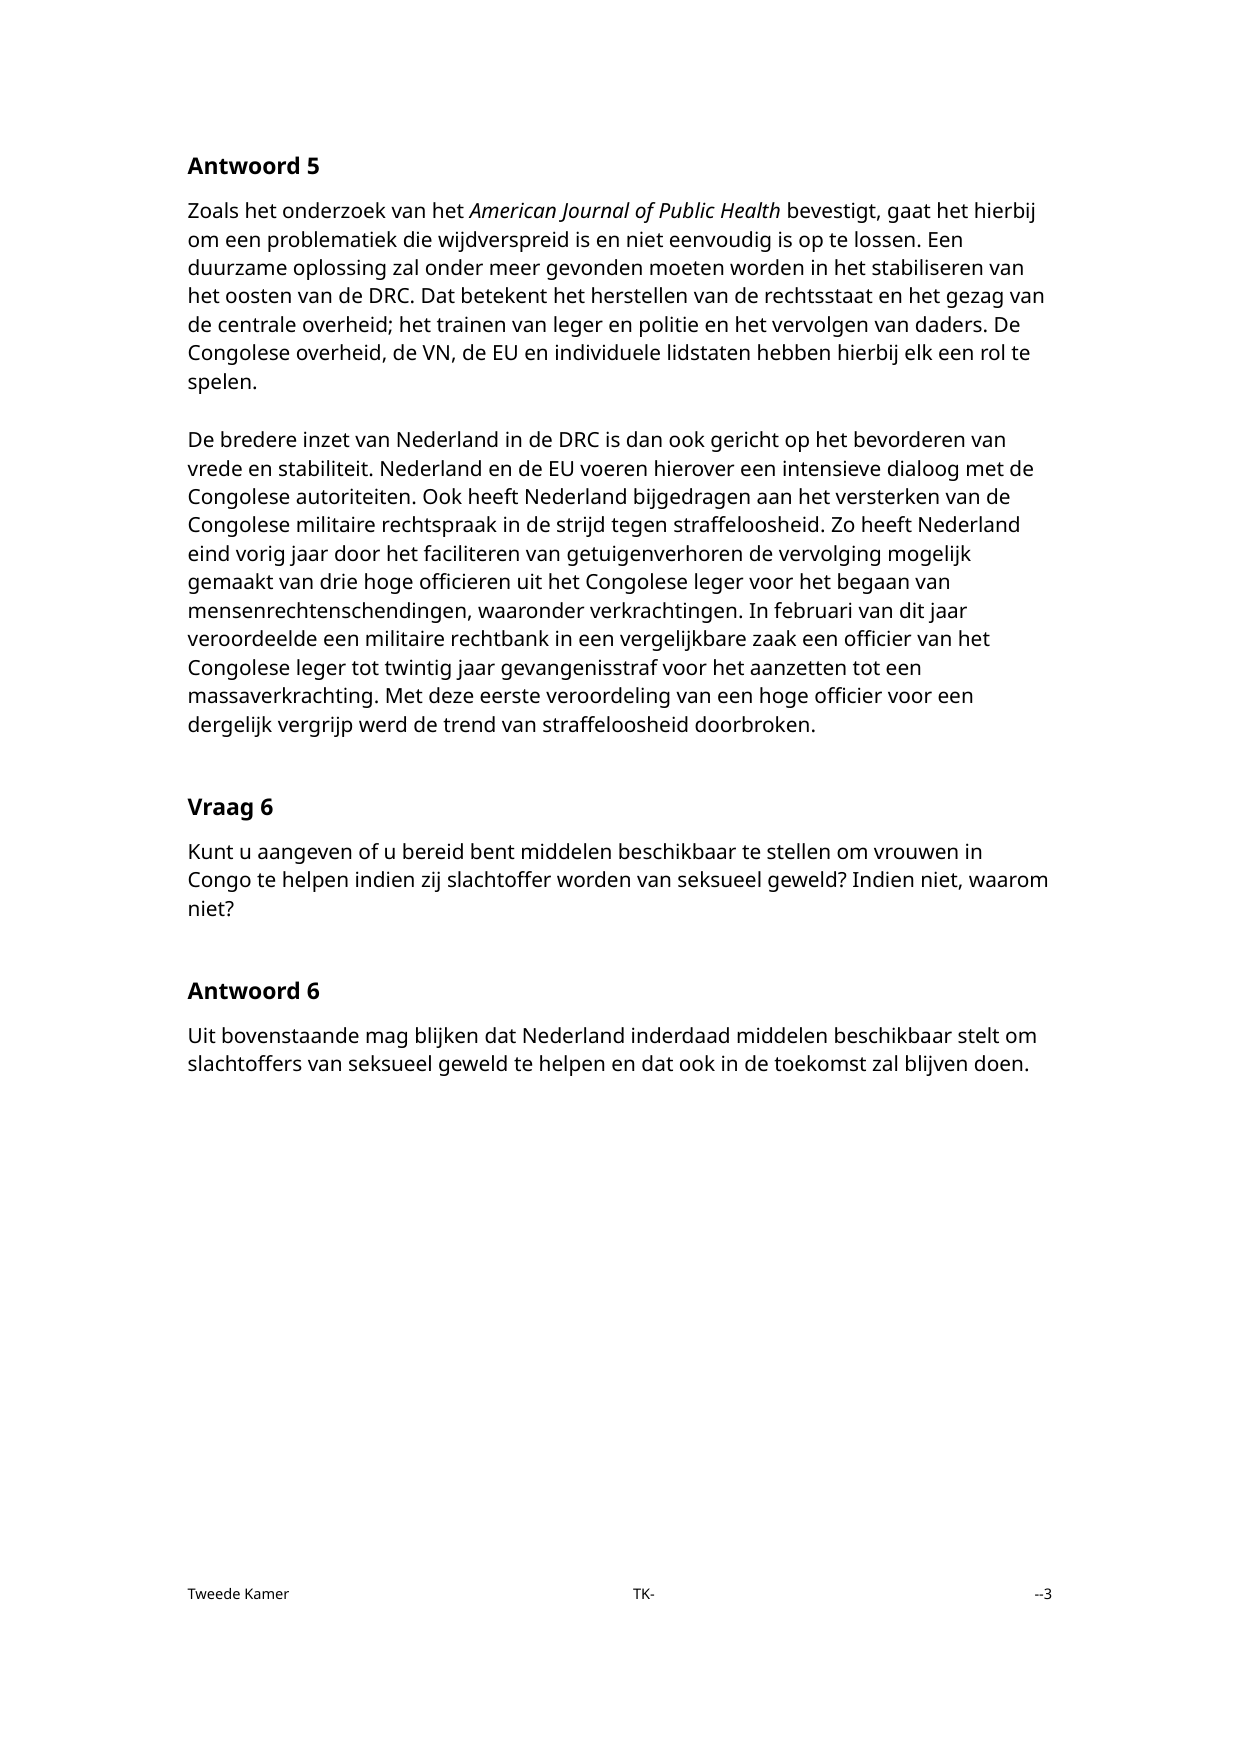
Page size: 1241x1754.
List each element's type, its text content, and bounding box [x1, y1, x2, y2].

subtitle Antwoord 5 [187, 150, 1053, 181]
text Kunt u aangeven of u bereid bent middelen beschikbaar te stellen om vrouwen in Congo te helpen indien zij slachtoffer worden van seksueel geweld? Indien niet, waarom niet? [187, 837, 1053, 922]
subtitle Antwoord 6 [187, 975, 1053, 1006]
subtitle Vraag 6 [187, 791, 1053, 822]
text De bredere inzet van Nederland in de DRC is dan ook gericht op het bevorderen van vrede en stabiliteit. Nederland en de EU voeren hierover een intensieve dialoog met de Congolese autoriteiten. Ook heeft Nederland bijgedragen aan het versterken van de Congolese militaire rechtspraak in de strijd tegen straffeloosheid. Zo heeft Nederland eind vorig jaar door het faciliteren van getuigenverhoren de vervolging mogelijk gemaakt van drie hoge officieren uit het Congolese leger voor het begaan van mensenrechtenschendingen, waaronder verkrachtingen. In februari van dit jaar veroordeelde een militaire rechtbank in een vergelijkbare zaak een officier van het Congolese leger tot twintig jaar gevangenisstraf voor het aanzetten tot een massaverkrachting. Met deze eerste veroordeling van een hoge officier voor een dergelijk vergrijp werd de trend van straffeloosheid doorbroken. [187, 425, 1053, 738]
text Zoals het onderzoek van het American Journal of Public Health bevestigt, gaat het hierbij om een problematiek die wijdverspreid is en niet eenvoudig is op te lossen. Een duurzame oplossing zal onder meer gevonden moeten worden in het stabiliseren van het oosten van de DRC. Dat betekent het herstellen van de rechtsstaat en het gezag van de centrale overheid; het trainen van leger en politie en het vervolgen van daders. De Congolese overheid, de VN, de EU en individuele lidstaten hebben hierbij elk een rol te spelen. [187, 196, 1053, 395]
text Uit bovenstaande mag blijken dat Nederland inderdaad middelen beschikbaar stelt om slachtoffers van seksueel geweld te helpen en dat ook in de toekomst zal blijven doen. [187, 1021, 1053, 1078]
